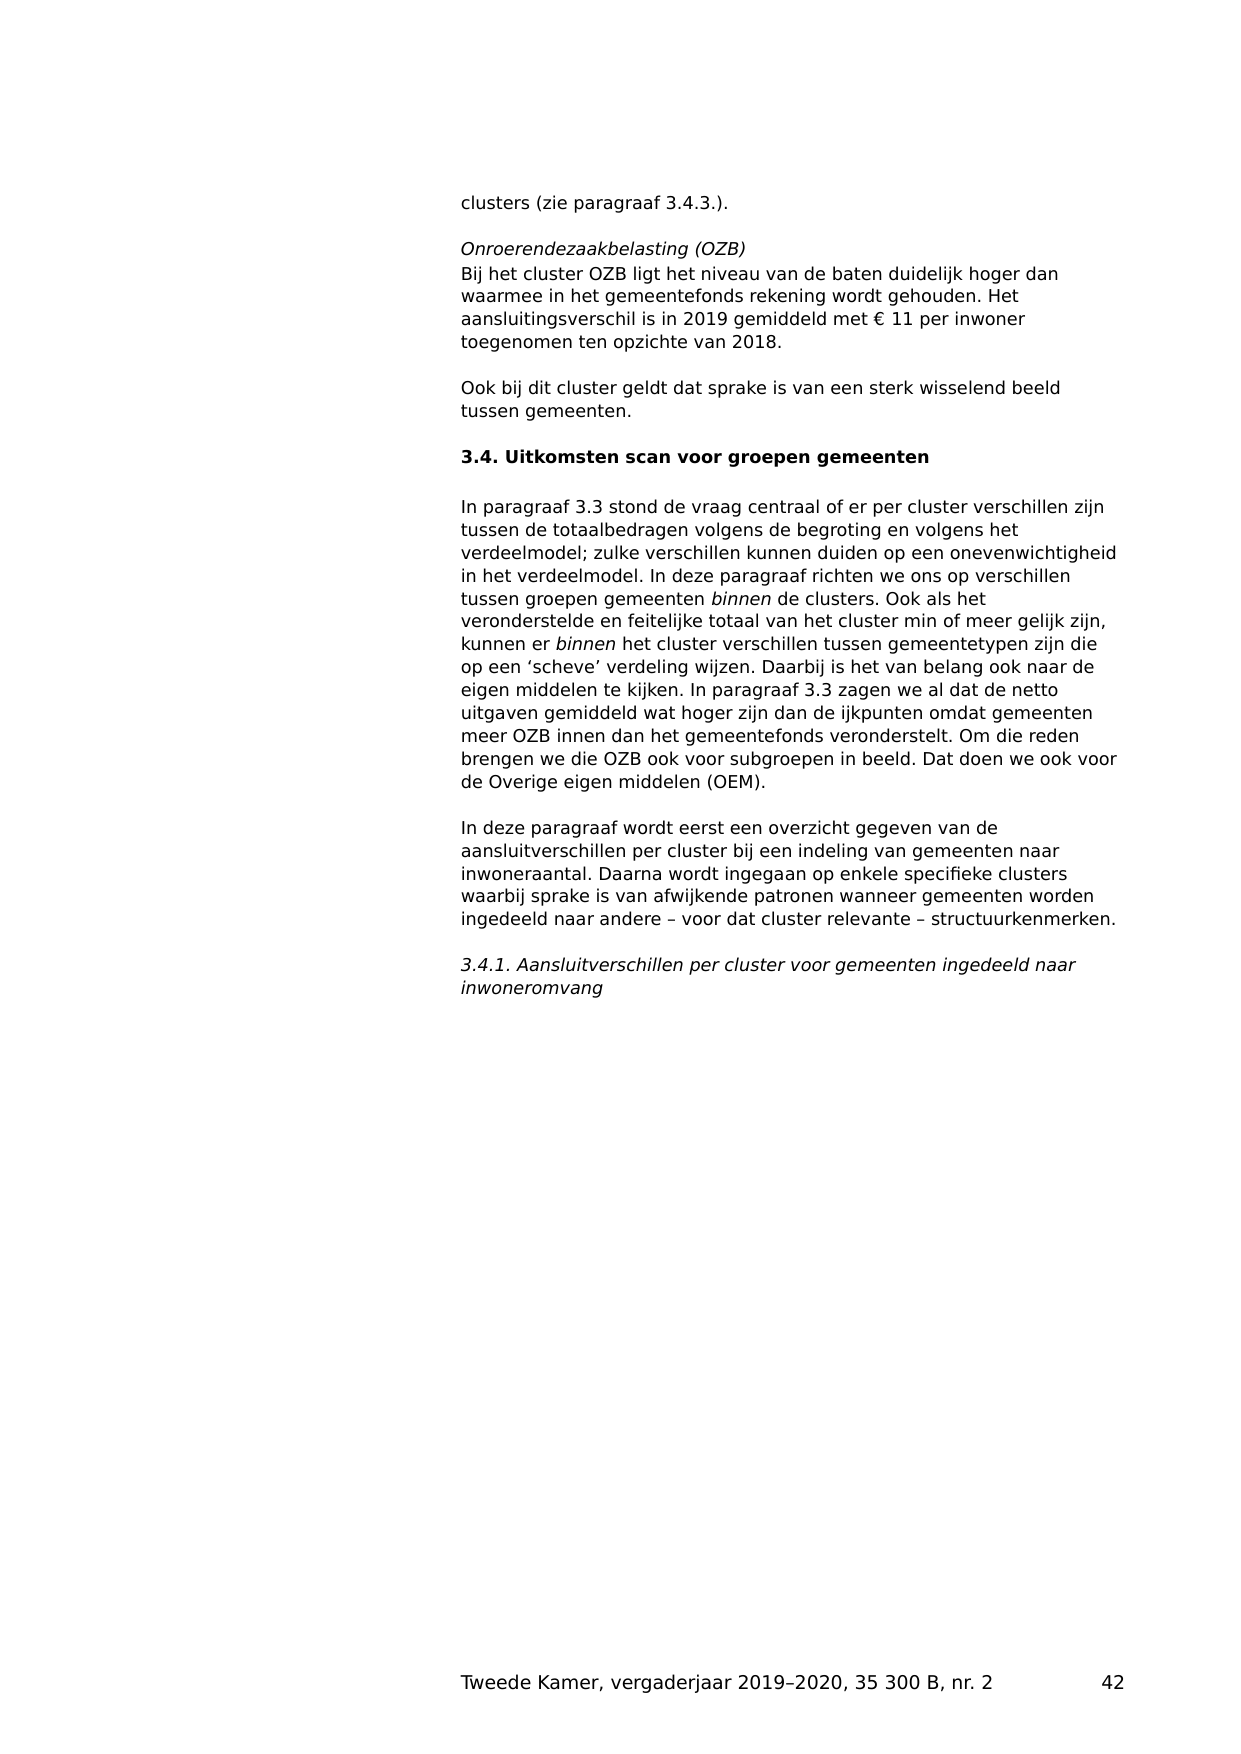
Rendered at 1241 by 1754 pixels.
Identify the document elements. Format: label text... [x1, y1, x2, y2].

text Bij het cluster OZB ligt het niveau van de baten duidelijk hoger dan waarmee in het gemeentefonds rekening wordt gehouden. Het aansluitingsverschil is in 2019 gemiddeld met € 11 per inwoner toegenomen ten opzichte van 2018. [461, 262, 1125, 353]
text Onroerendezaakbelasting (OZB) [461, 237, 1125, 259]
text Ook bij dit cluster geldt dat sprake is van een sterk wisselend beeld tussen gemeenten. [461, 376, 1125, 422]
text 3.4.1. Aansluitverschillen per cluster voor gemeenten ingedeeld naar inwoneromvang [461, 953, 1125, 999]
text In paragraaf 3.3 stond de vraag centraal of er per cluster verschillen zijn tussen de totaalbedragen volgens de begroting en volgens het verdeelmodel; zulke verschillen kunnen duiden op een onevenwichtigheid in het verdeelmodel. In deze paragraaf richten we ons op verschillen tussen groepen gemeenten binnen de clusters. Ook als het veronderstelde en feitelijke totaal van het cluster min of meer gelijk zijn, kunnen er binnen het cluster verschillen tussen gemeentetypen zijn die op een ‘scheve’ verdeling wijzen. Daarbij is het van belang ook naar de eigen middelen te kijken. In paragraaf 3.3 zagen we al dat de netto uitgaven gemiddeld wat hoger zijn dan de ijkpunten omdat gemeenten meer OZB innen dan het gemeentefonds veronderstelt. Om die reden brengen we die OZB ook voor subgroepen in beeld. Dat doen we ook voor de Overige eigen middelen (OEM). [461, 495, 1125, 793]
text In deze paragraaf wordt eerst een overzicht gegeven van de aansluitverschillen per cluster bij een indeling van gemeenten naar inwoneraantal. Daarna wordt ingegaan op enkele specifieke clusters waarbij sprake is van afwijkende patronen wanneer gemeenten worden ingedeeld naar andere – voor dat cluster relevante – structuurkenmerken. [461, 816, 1125, 930]
text 3.4. Uitkomsten scan voor groepen gemeenten [461, 445, 1125, 468]
text clusters (zie paragraaf 3.4.3.). [461, 191, 1125, 214]
